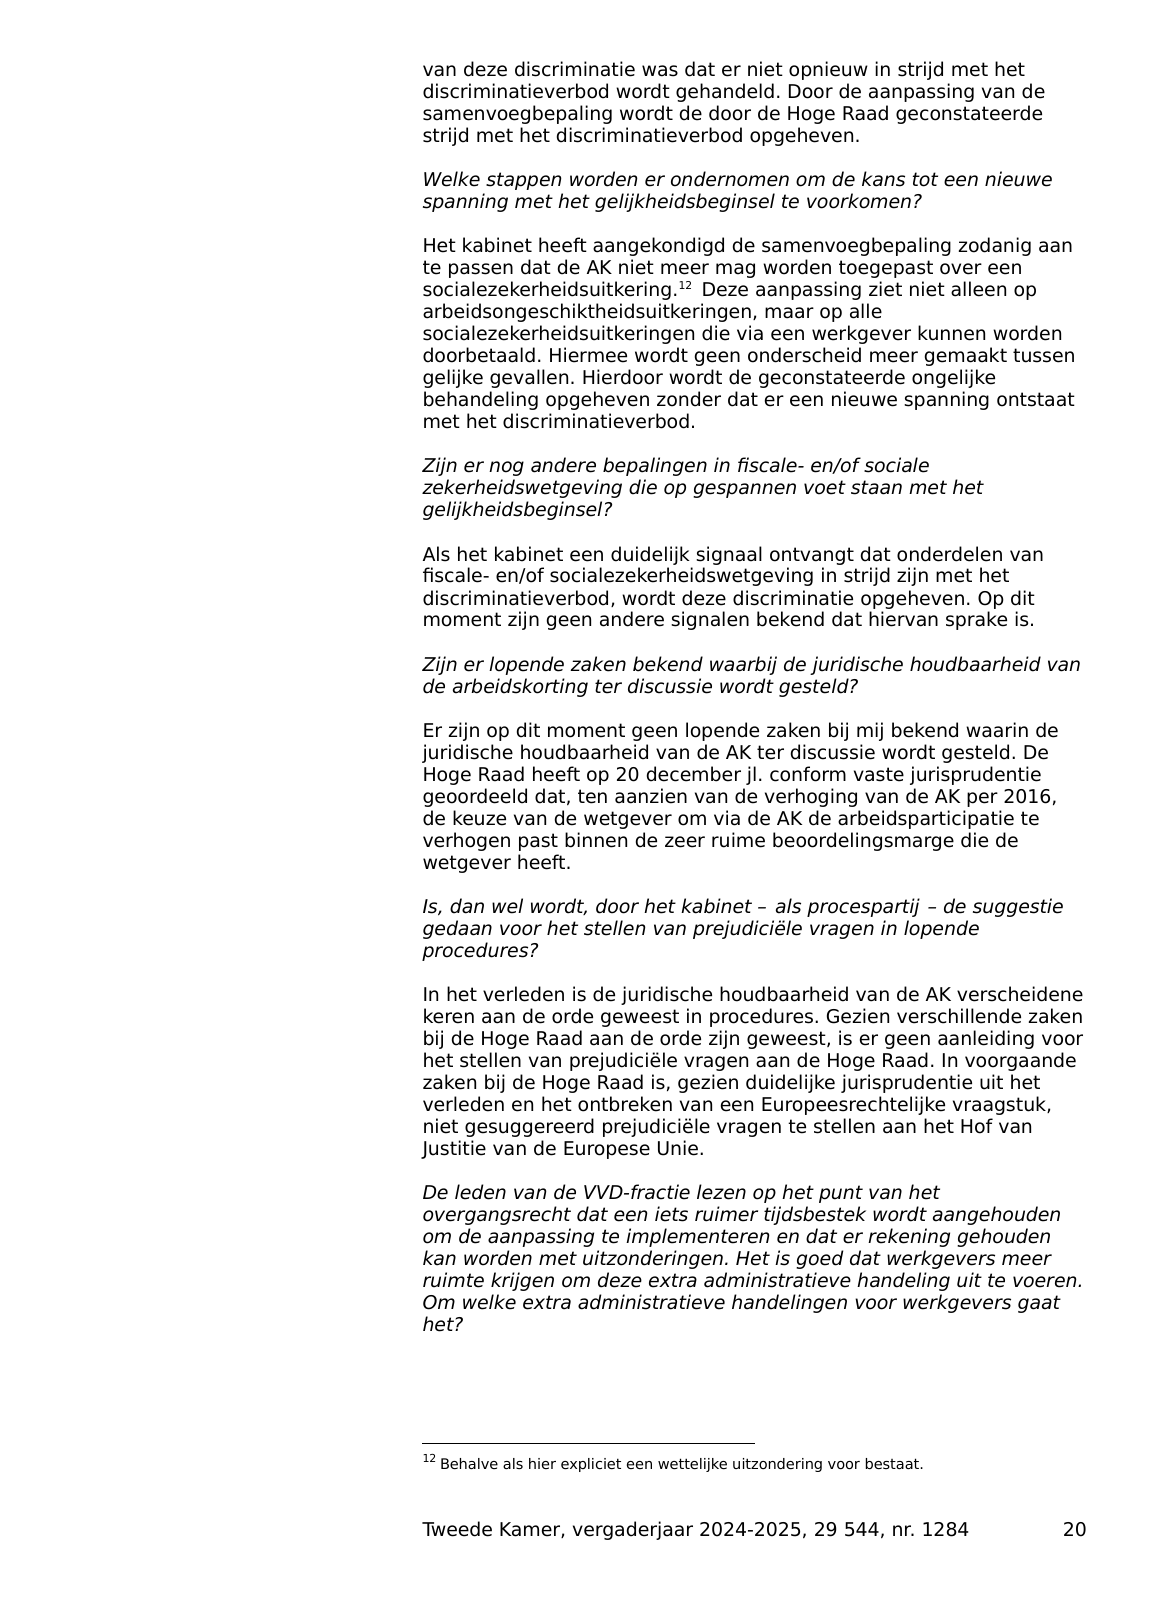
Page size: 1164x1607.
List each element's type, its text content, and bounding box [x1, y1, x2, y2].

text Welke stappen worden er ondernomen om de kans tot een nieuwe spanning met het gelijkheidsbeginsel te voorkomen? [422, 169, 1087, 213]
text Zijn er nog andere bepalingen in fiscale- en/of sociale zekerheidswetgeving die op gespannen voet staan met het gelijkheidsbeginsel? [422, 455, 1087, 521]
text Het kabinet heeft aangekondigd de samenvoegbepaling zodanig aan te passen dat de AK niet meer mag worden toegepast over een socialezekerheidsuitkering. Deze aanpassing ziet niet alleen op arbeidsongeschiktheidsuitkeringen, maar op alle socialezekerheidsuitkeringen die via een werkgever kunnen worden doorbetaald. Hiermee wordt geen onderscheid meer gemaakt tussen gelijke gevallen. Hierdoor wordt de geconstateerde ongelijke behandeling opgeheven zonder dat er een nieuwe spanning ontstaat met het discriminatieverbod. [422, 235, 1087, 433]
text Als het kabinet een duidelijk signaal ontvangt dat onderdelen van fiscale- en/of socialezekerheidswetgeving in strijd zijn met het discriminatieverbod, wordt deze discriminatie opgeheven. Op dit moment zijn geen andere signalen bekend dat hiervan sprake is. [422, 543, 1087, 631]
text De leden van de VVD-fractie lezen op het punt van het overgangsrecht dat een iets ruimer tijdsbestek wordt aangehouden om de aanpassing te implementeren en dat er rekening gehouden kan worden met uitzonderingen. Het is goed dat werkgevers meer ruimte krijgen om deze extra administratieve handeling uit te voeren. Om welke extra administratieve handelingen voor werkgevers gaat het? [422, 1182, 1087, 1336]
text Zijn er lopende zaken bekend waarbij de juridische houdbaarheid van de arbeidskorting ter discussie wordt gesteld? [422, 653, 1087, 697]
text Behalve als hier expliciet een wettelijke uitzondering voor bestaat. [422, 1452, 1087, 1474]
text Er zijn op dit moment geen lopende zaken bij mij bekend waarin de juridische houdbaarheid van de AK ter discussie wordt gesteld. De Hoge Raad heeft op 20 december jl. conform vaste jurisprudentie geoordeeld dat, ten aanzien van de verhoging van de AK per 2016, de keuze van de wetgever om via de AK de arbeidsparticipatie te verhogen past binnen de zeer ruime beoordelingsmarge die de wetgever heeft. [422, 720, 1087, 873]
text In het verleden is de juridische houdbaarheid van de AK verscheidene keren aan de orde geweest in procedures. Gezien verschillende zaken bij de Hoge Raad aan de orde zijn geweest, is er geen aanleiding voor het stellen van prejudiciële vragen aan de Hoge Raad. In voorgaande zaken bij de Hoge Raad is, gezien duidelijke jurisprudentie uit het verleden en het ontbreken van een Europeesrechtelijke vraagstuk, niet gesuggereerd prejudiciële vragen te stellen aan het Hof van Justitie van de Europese Unie. [422, 984, 1087, 1160]
text Is, dan wel wordt, door het kabinet – als procespartij – de suggestie gedaan voor het stellen van prejudiciële vragen in lopende procedures? [422, 896, 1087, 962]
text van deze discriminatie was dat er niet opnieuw in strijd met het discriminatieverbod wordt gehandeld. Door de aanpassing van de samenvoegbepaling wordt de door de Hoge Raad geconstateerde strijd met het discriminatieverbod opgeheven. [422, 59, 1087, 147]
